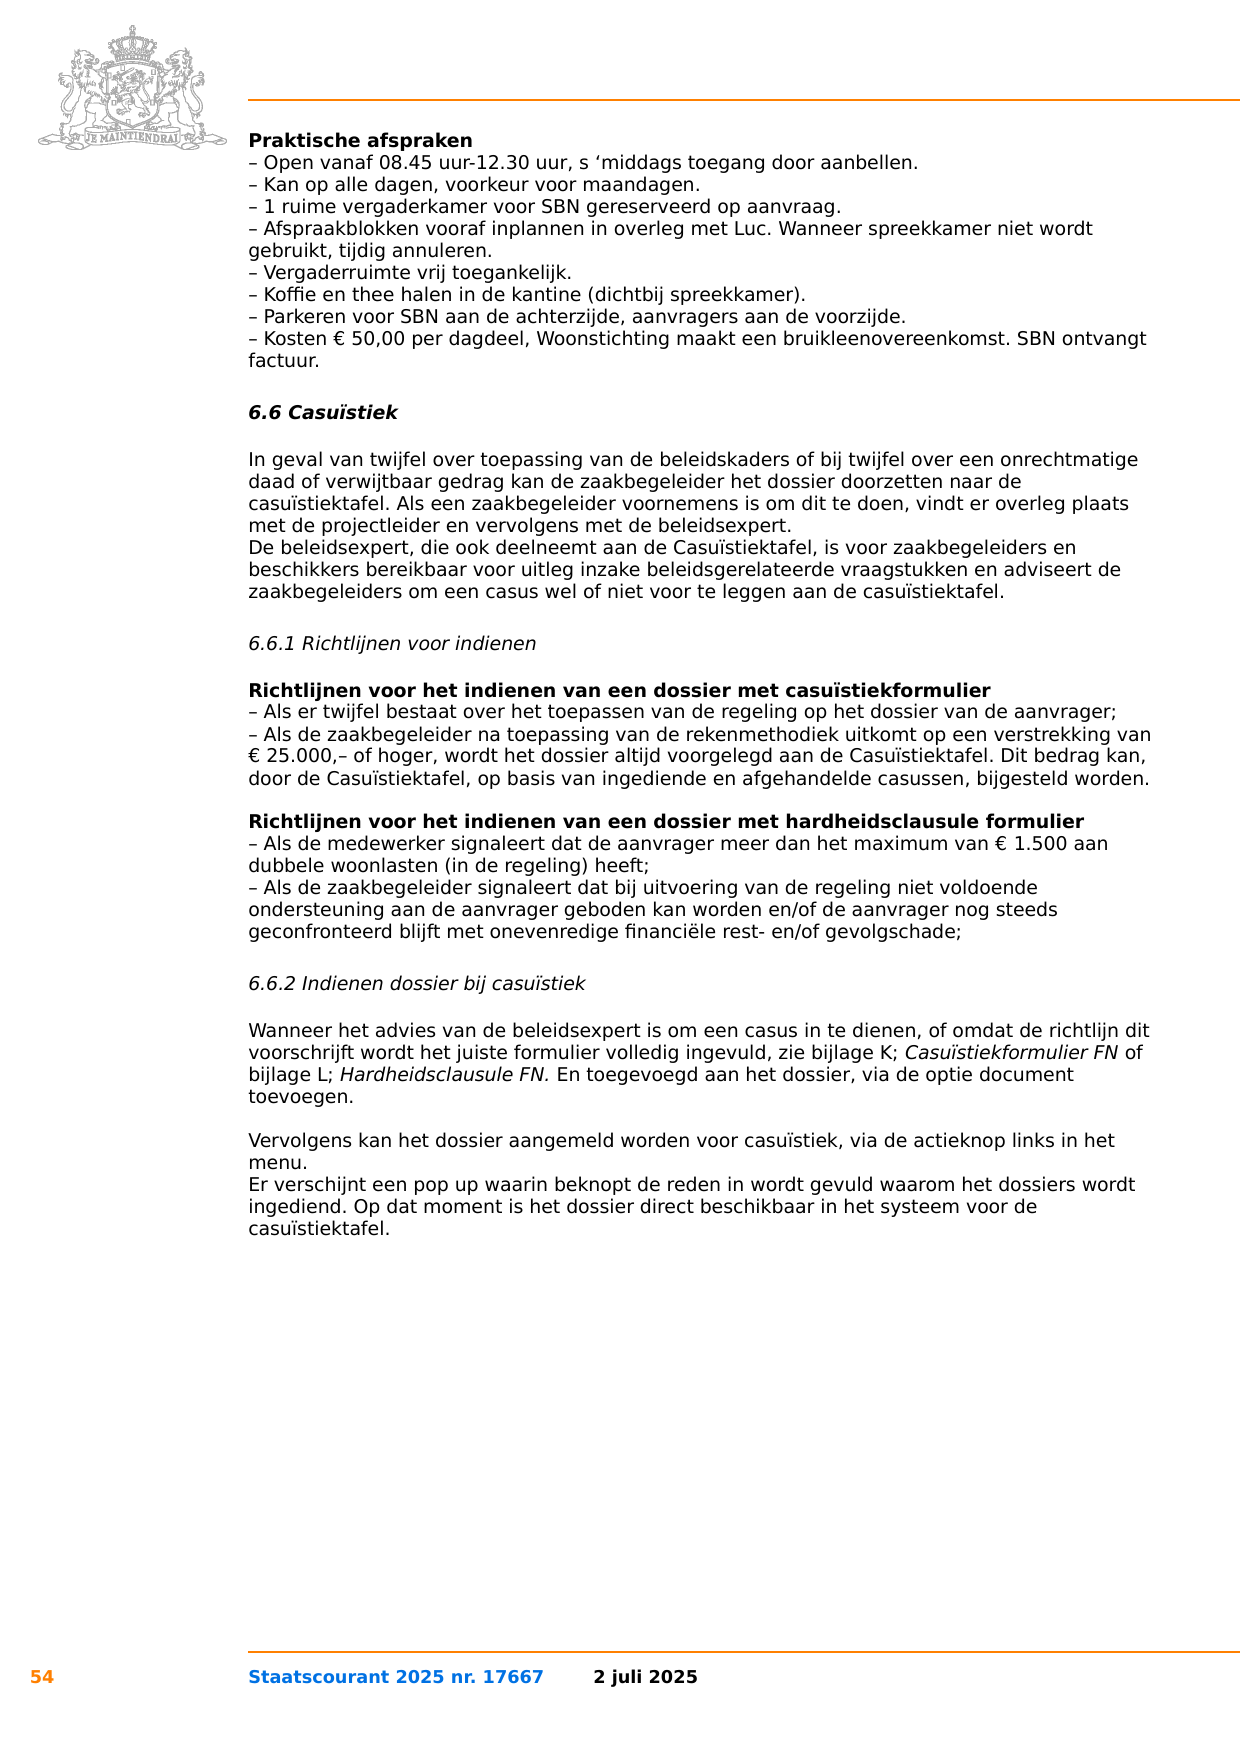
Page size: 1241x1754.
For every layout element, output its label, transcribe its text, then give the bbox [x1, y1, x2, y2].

text – Als de medewerker signaleert dat de aanvrager meer dan het maximum van € 1.500 aan dubbele woonlasten (in de regeling) heeft; [248, 833, 1163, 877]
subtitle 6.6 Casuïstiek [248, 402, 1163, 424]
text – Vergaderruimte vrij toegankelijk. [248, 262, 1163, 284]
text – Als de zaakbegeleider signaleert dat bij uitvoering van de regeling niet voldoende ondersteuning aan de aanvrager geboden kan worden en/of de aanvrager nog steeds geconfronteerd blijft met onevenredige financiële rest- en/of gevolgschade; [248, 877, 1163, 943]
subtitle 6.6.1 Richtlijnen voor indienen [248, 632, 1163, 654]
text Praktische afspraken [248, 130, 1163, 152]
text – Open vanaf 08.45 uur-12.30 uur, s ‘middags toegang door aanbellen. [248, 152, 1163, 174]
text – Als de zaakbegeleider na toepassing van de rekenmethodiek uitkomt op een verstrekking van € 25.000,– of hoger, wordt het dossier altijd voorgelegd aan de Casuïstiektafel. Dit bedrag kan, door de Casuïstiektafel, op basis van ingediende en afgehandelde casussen, bijgesteld worden. [248, 723, 1163, 789]
text De beleidsexpert, die ook deelneemt aan de Casuïstiektafel, is voor zaakbegeleiders en beschikkers bereikbaar voor uitleg inzake beleidsgerelateerde vraagstukken en adviseert de zaakbegeleiders om een casus wel of niet voor te leggen aan de casuïstiektafel. [248, 537, 1163, 602]
text – Afspraakblokken vooraf inplannen in overleg met Luc. Wanneer spreekkamer niet wordt gebruikt, tijdig annuleren. [248, 218, 1163, 262]
text – Kan op alle dagen, voorkeur voor maandagen. [248, 174, 1163, 196]
text – Als er twijfel bestaat over het toepassen van de regeling op het dossier van de aanvrager; [248, 701, 1163, 723]
subtitle Richtlijnen voor het indienen van een dossier met hardheidsclausule formulier [248, 811, 1163, 833]
text Wanneer het advies van de beleidsexpert is om een casus in te dienen, of omdat de richtlijn dit voorschrijft wordt het juiste formulier volledig ingevuld, zie bijlage K; Casuïstiekformulier FN of bijlage L; Hardheidsclausule FN. En toegevoegd aan het dossier, via de optie document toevoegen. [248, 1020, 1163, 1108]
text – Koffie en thee halen in de kantine (dichtbij spreekkamer). [248, 284, 1163, 306]
subtitle 6.6.2 Indienen dossier bij casuïstiek [248, 973, 1163, 995]
text Er verschijnt een pop up waarin beknopt de reden in wordt gevuld waarom het dossiers wordt ingediend. Op dat moment is het dossier direct beschikbaar in het systeem voor de casuïstiektafel. [248, 1174, 1163, 1240]
subtitle Richtlijnen voor het indienen van een dossier met casuïstiekformulier [248, 679, 1163, 701]
text In geval van twijfel over toepassing van de beleidskaders of bij twijfel over een onrechtmatige daad of verwijtbaar gedrag kan de zaakbegeleider het dossier doorzetten naar de casuïstiektafel. Als een zaakbegeleider voornemens is om dit te doen, vindt er overleg plaats met de projectleider en vervolgens met de beleidsexpert. [248, 449, 1163, 537]
text – Parkeren voor SBN aan de achterzijde, aanvragers aan de voorzijde. [248, 306, 1163, 328]
text – Kosten € 50,00 per dagdeel, Woonstichting maakt een bruikleenovereenkomst. SBN ontvangt factuur. [248, 328, 1163, 372]
text – 1 ruime vergaderkamer voor SBN gereserveerd op aanvraag. [248, 196, 1163, 218]
text Vervolgens kan het dossier aangemeld worden voor casuïstiek, via de actieknop links in het menu. [248, 1130, 1163, 1174]
picture [38, 25, 227, 150]
